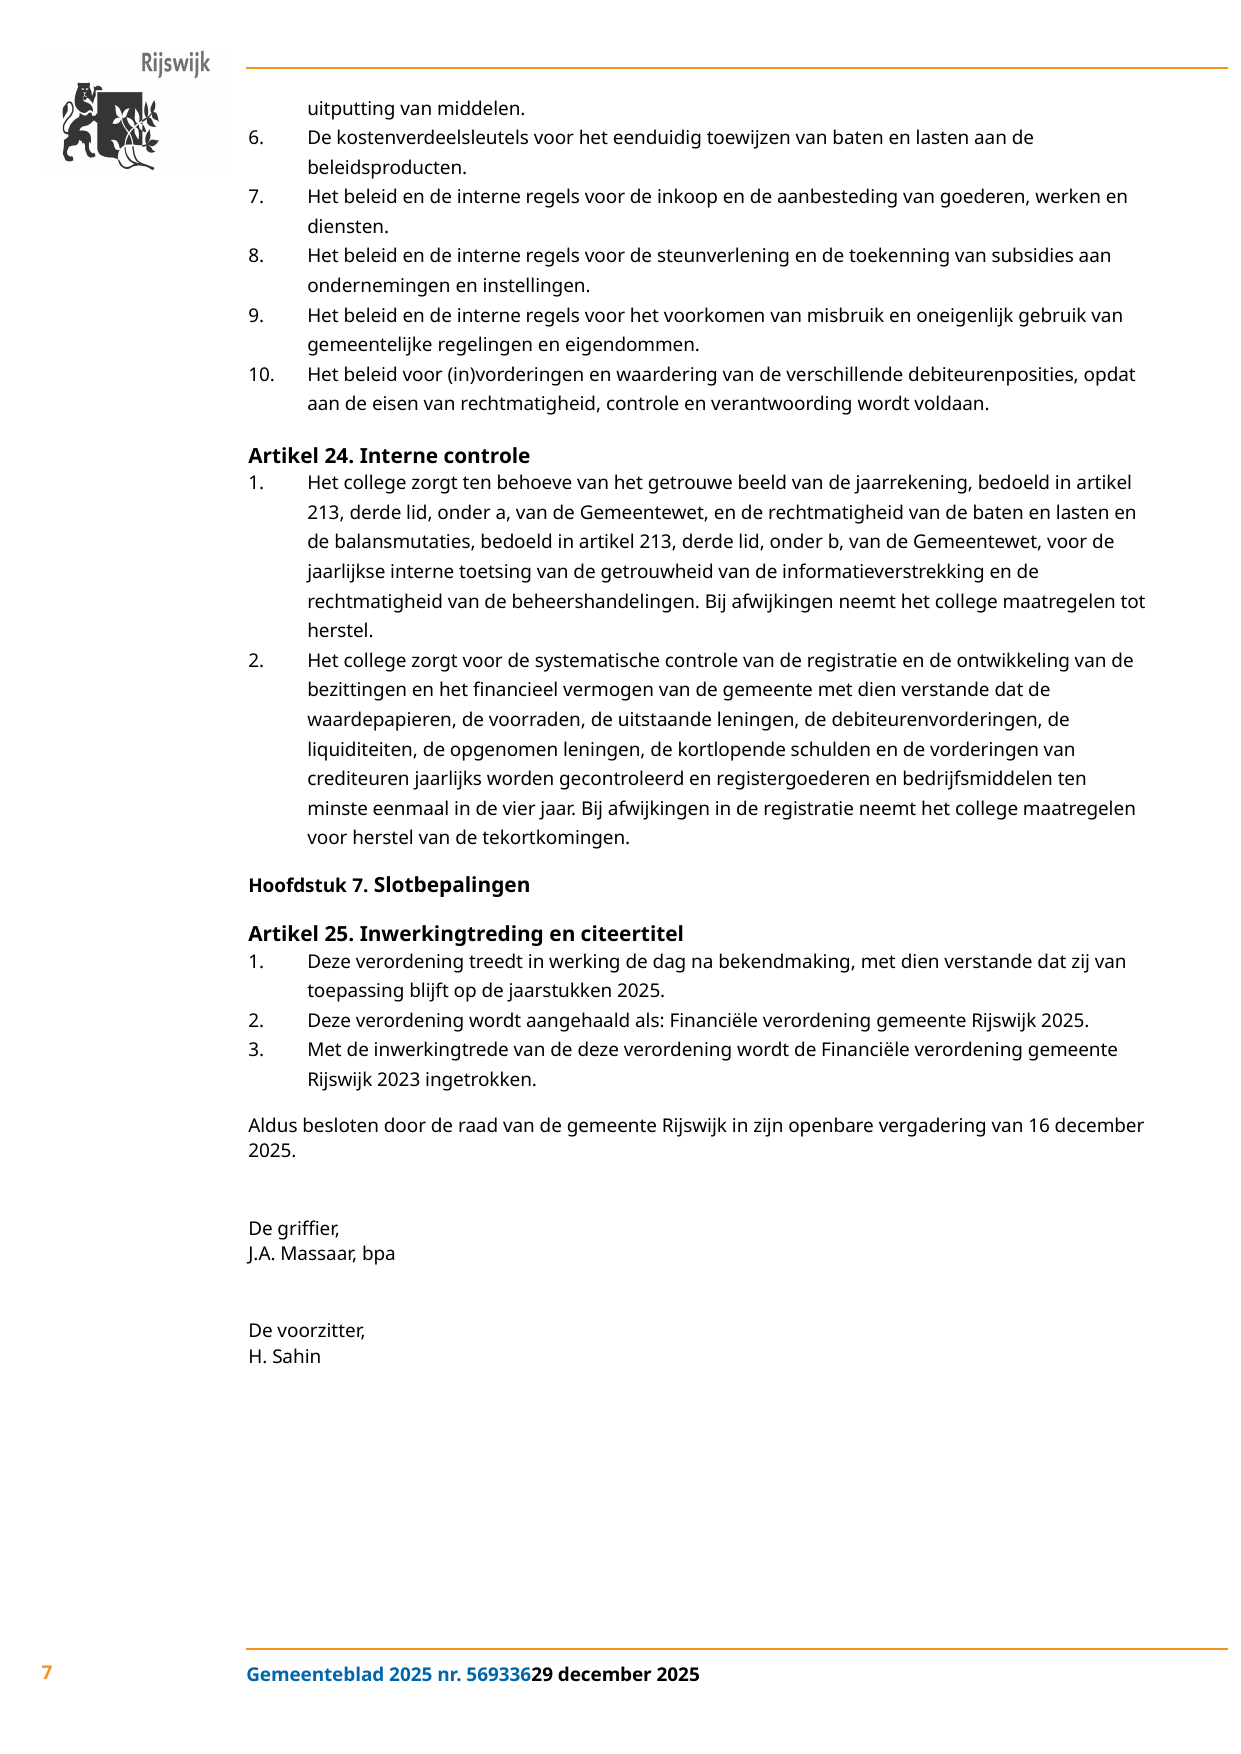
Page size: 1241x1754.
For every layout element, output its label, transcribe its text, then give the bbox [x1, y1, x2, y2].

text Artikel 24. Interne controle [248, 441, 1152, 469]
list De kostenverdeelsleutels voor het eenduidig toewijzen van baten en lasten aan de beleidsproducten. [248, 124, 1152, 180]
text Artikel 25. Inwerkingtreding en citeertitel [248, 919, 1152, 948]
picture [41, 47, 231, 172]
list Deze verordening wordt aangehaald als: Financiële verordening gemeente Rijswijk 2025. [248, 1007, 1152, 1033]
list Het beleid voor (in)vorderingen en waardering van de verschillende debiteurenposities, opdat aan de eisen van rechtmatigheid, controle en verantwoording wordt voldaan. [248, 361, 1152, 416]
list Het college zorgt ten behoeve van het getrouwe beeld van de jaarrekening, bedoeld in artikel 213, derde lid, onder a, van de Gemeentewet, en de rechtmatigheid van de baten en lasten en de balansmutaties, bedoeld in artikel 213, derde lid, onder b, van de Gemeentewet, voor de jaarlijkse interne toetsing van de getrouwheid van de informatieverstrekking en de rechtmatigheid van de beheershandelingen. Bij afwijkingen neemt het college maatregelen tot herstel. [248, 469, 1152, 643]
list Het beleid en de interne regels voor de inkoop en de aanbesteding van goederen, werken en diensten. [248, 183, 1152, 239]
text Hoofdstuk 7. Slotbepalingen [248, 870, 1152, 898]
list Het beleid en de interne regels voor de steunverlening en de toekenning van subsidies aan ondernemingen en instellingen. [248, 243, 1152, 298]
list Het beleid en de interne regels voor het voorkomen van misbruik en oneigenlijk gebruik van gemeentelijke regelingen en eigendommen. [248, 302, 1152, 357]
list Deze verordening treedt in werking de dag na bekendmaking, met dien verstande dat zij van toepassing blijft op de jaarstukken 2025. [248, 948, 1152, 1003]
text Aldus besloten door de raad van de gemeente Rijswijk in zijn openbare vergadering van 16 december 2025. [248, 1112, 1152, 1163]
text De griffier, [248, 1215, 1152, 1240]
list Het college zorgt voor de systematische controle van de registratie en de ontwikkeling van de bezittingen en het financieel vermogen van de gemeente met dien verstande dat de waardepapieren, de voorraden, de uitstaande leningen, de debiteurenvorderingen, de liquiditeiten, de opgenomen leningen, de kortlopende schulden en de vorderingen van crediteuren jaarlijks worden gecontroleerd en registergoederen en bedrijfsmiddelen ten minste eenmaal in de vier jaar. Bij afwijkingen in de registratie neemt het college maatregelen voor herstel van de tekortkomingen. [248, 647, 1152, 850]
list uitputting van middelen. [248, 95, 1152, 121]
text H. Sahin [248, 1343, 1152, 1369]
list Met de inwerkingtrede van de deze verordening wordt de Financiële verordening gemeente Rijswijk 2023 ingetrokken. [248, 1037, 1152, 1092]
text J.A. Massaar, bpa [248, 1240, 1152, 1266]
text De voorzitter, [248, 1318, 1152, 1343]
